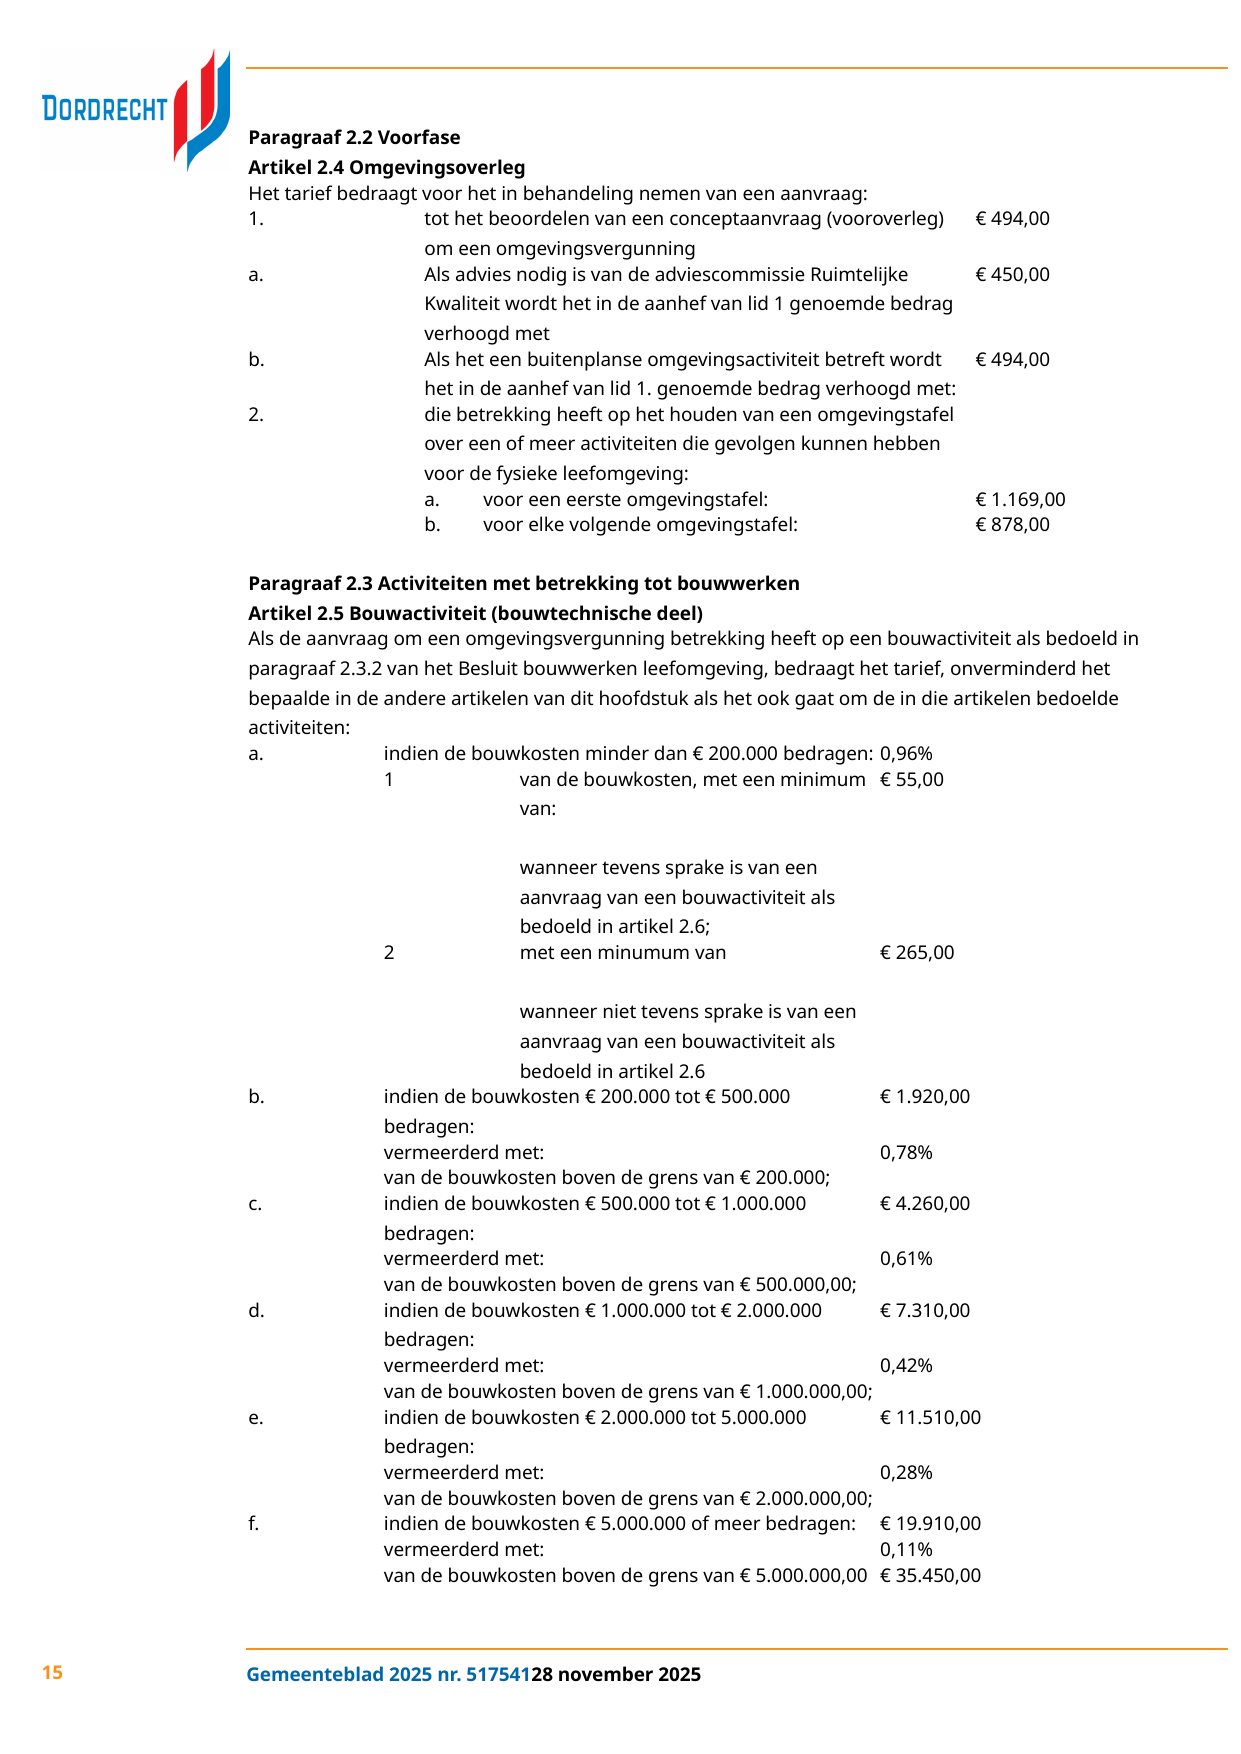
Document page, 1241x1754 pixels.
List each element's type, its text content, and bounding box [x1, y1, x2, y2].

table_cell € 4.260,00 [880, 1190, 1016, 1246]
table_cell van de bouwkosten, met een minimum van: wanneer tevens sprake is van een aanvraag van een bouwactiviteit als bedoeld in artikel 2.6; [520, 766, 880, 939]
table_cell vermeerderd met: [384, 1246, 880, 1271]
table_header Artikel 2.5 Bouwactiviteit (bouwtechnische deel) [248, 600, 1152, 626]
table_cell € 878,00 [975, 512, 1152, 537]
table_cell indien de bouwkosten € 1.000.000 tot € 2.000.000 bedragen: [384, 1297, 880, 1352]
table_cell a. [248, 740, 384, 766]
table_cell € 11.510,00 [880, 1404, 1016, 1459]
table_cell 1. [248, 206, 424, 261]
table_cell [248, 1562, 384, 1588]
table_cell [248, 486, 424, 512]
table_cell € 7.310,00 [880, 1297, 1016, 1352]
table_cell indien de bouwkosten € 200.000 tot € 500.000 bedragen: [384, 1084, 880, 1139]
table_cell [880, 1271, 1016, 1297]
table_cell 0,96% [880, 740, 1016, 766]
table_cell Als de aanvraag om een omgevingsvergunning betrekking heeft op een bouwactiviteit als bedoeld in paragraaf 2.3.2 van het Besluit bouwwerken leefomgeving, bedraagt het tarief, onverminderd het bepaalde in de andere artikelen van dit hoofdstuk als het ook gaat om de in die artikelen bedoelde activiteiten: [248, 626, 1152, 740]
table_cell Als advies nodig is van de adviescommissie Ruimtelijke Kwaliteit wordt het in de aanhef van lid 1 genoemde bedrag verhoogd met [424, 261, 975, 346]
table_cell indien de bouwkosten € 2.000.000 tot 5.000.000 bedragen: [384, 1404, 880, 1459]
table_cell € 19.910,00 [880, 1511, 1016, 1536]
table_cell indien de bouwkosten € 500.000 tot € 1.000.000 bedragen: [384, 1190, 880, 1246]
table_cell Het tarief bedraagt voor het in behandeling nemen van een aanvraag: [248, 180, 1152, 206]
table_cell € 55,00 [880, 766, 1016, 939]
table_cell vermeerderd met: [384, 1536, 880, 1562]
table_cell [248, 1139, 384, 1164]
table_cell 2 [384, 940, 519, 1083]
table_cell e. [248, 1404, 384, 1459]
table_cell van de bouwkosten boven de grens van € 2.000.000,00; [384, 1485, 880, 1511]
table_cell [248, 1271, 384, 1297]
table_cell b. [248, 1084, 384, 1139]
table_cell 0,42% [880, 1353, 1016, 1378]
table_cell indien de bouwkosten € 5.000.000 of meer bedragen: [384, 1511, 880, 1536]
table_cell 0,11% [880, 1536, 1016, 1562]
table_cell [248, 1485, 384, 1511]
table_cell vermeerderd met: [384, 1459, 880, 1485]
table_cell € 1.169,00 [975, 486, 1152, 512]
text Paragraaf 2.3 Activiteiten met betrekking tot bouwwerken [248, 570, 1152, 596]
table_cell 0,61% [880, 1246, 1016, 1271]
table_cell € 35.450,00 [880, 1562, 1016, 1588]
table_cell € 494,00 [975, 206, 1152, 261]
table_cell a. [248, 261, 424, 346]
table_cell € 265,00 [880, 940, 1016, 1083]
table_cell f. [248, 1511, 384, 1536]
table_cell van de bouwkosten boven de grens van € 5.000.000,00 [384, 1562, 880, 1588]
table_cell [248, 940, 384, 1083]
table_cell [248, 766, 384, 939]
table_cell die betrekking heeft op het houden van een omgevingstafel over een of meer activiteiten die gevolgen kunnen hebben voor de fysieke leefomgeving: [424, 401, 975, 486]
table_cell voor elke volgende omgevingstafel: [424, 512, 975, 537]
table_cell met een minumum van wanneer niet tevens sprake is van een aanvraag van een bouwactiviteit als bedoeld in artikel 2.6 [520, 940, 880, 1083]
table_cell € 494,00 [975, 346, 1152, 401]
table_cell d. [248, 1297, 384, 1352]
table_cell [880, 1378, 1016, 1404]
table_cell 2. [248, 401, 424, 486]
table_header Artikel 2.4 Omgevingsoverleg [248, 154, 1152, 180]
table_cell c. [248, 1190, 384, 1246]
table_cell van de bouwkosten boven de grens van € 1.000.000,00; [384, 1378, 880, 1404]
table_cell 0,28% [880, 1459, 1016, 1485]
table_cell [880, 1485, 1016, 1511]
table_cell [248, 1353, 384, 1378]
table_cell 1 [384, 766, 519, 939]
table_cell van de bouwkosten boven de grens van € 200.000; [384, 1165, 880, 1190]
table_cell € 450,00 [975, 261, 1152, 346]
table_cell indien de bouwkosten minder dan € 200.000 bedragen: [384, 740, 880, 766]
table_cell vermeerderd met: [384, 1353, 880, 1378]
table_cell [975, 401, 1152, 486]
table_cell Als het een buitenplanse omgevingsactiviteit betreft wordt het in de aanhef van lid 1. genoemde bedrag verhoogd met: [424, 346, 975, 401]
table_cell b. [248, 346, 424, 401]
table_cell [248, 512, 424, 537]
picture [41, 47, 231, 172]
text Paragraaf 2.2 Voorfase [248, 124, 1152, 150]
table_cell van de bouwkosten boven de grens van € 500.000,00; [384, 1271, 880, 1297]
table_cell voor een eerste omgevingstafel: [424, 486, 975, 512]
table_cell [248, 1536, 384, 1562]
table_cell 0,78% [880, 1139, 1016, 1164]
table_cell € 1.920,00 [880, 1084, 1016, 1139]
table_cell [248, 1246, 384, 1271]
table_cell [248, 1378, 384, 1404]
table_cell [248, 1165, 384, 1190]
table_cell [248, 1459, 384, 1485]
table_cell [880, 1165, 1016, 1190]
table_cell vermeerderd met: [384, 1139, 880, 1164]
table_cell tot het beoordelen van een conceptaanvraag (vooroverleg) om een omgevingsvergunning [424, 206, 975, 261]
